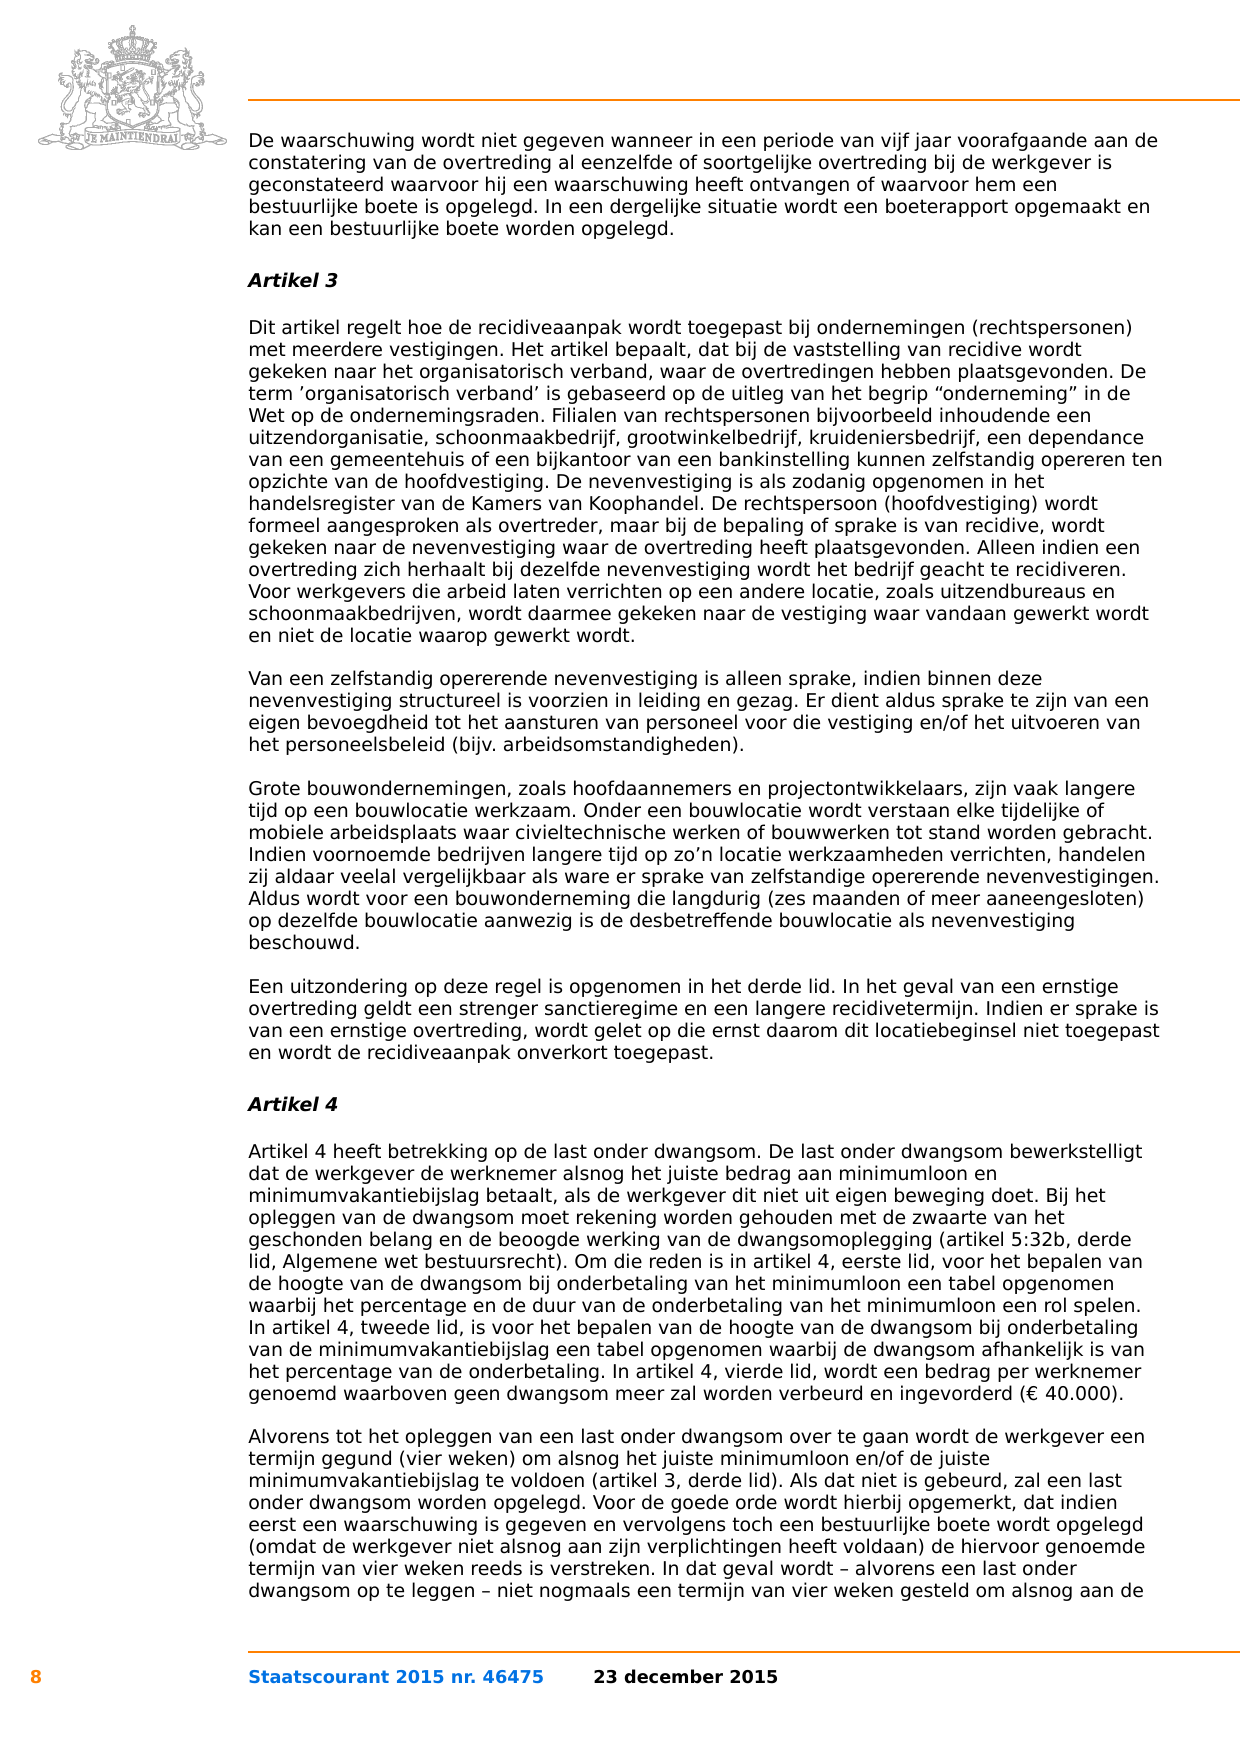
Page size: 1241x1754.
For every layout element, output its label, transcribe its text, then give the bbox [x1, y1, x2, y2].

picture [38, 25, 227, 150]
text Van een zelfstandig opererende nevenvestiging is alleen sprake, indien binnen deze nevenvestiging structureel is voorzien in leiding en gezag. Er dient aldus sprake te zijn van een eigen bevoegdheid tot het aansturen van personeel voor die vestiging en/of het uitvoeren van het personeelsbeleid (bijv. arbeidsomstandigheden). [248, 668, 1163, 756]
subtitle Artikel 3 [248, 270, 1163, 292]
text Een uitzondering op deze regel is opgenomen in het derde lid. In het geval van een ernstige overtreding geldt een strenger sanctieregime en een langere recidivetermijn. Indien er sprake is van een ernstige overtreding, wordt gelet op die ernst daarom dit locatiebeginsel niet toegepast en wordt de recidiveaanpak onverkort toegepast. [248, 976, 1163, 1064]
text Grote bouwondernemingen, zoals hoofdaannemers en projectontwikkelaars, zijn vaak langere tijd op een bouwlocatie werkzaam. Onder een bouwlocatie wordt verstaan elke tijdelijke of mobiele arbeidsplaats waar civieltechnische werken of bouwwerken tot stand worden gebracht. Indien voornoemde bedrijven langere tijd op zo’n locatie werkzaamheden verrichten, handelen zij aldaar veelal vergelijkbaar als ware er sprake van zelfstandige opererende nevenvestigingen. Aldus wordt voor een bouwonderneming die langdurig (zes maanden of meer aaneengesloten) op dezelfde bouwlocatie aanwezig is de desbetreffende bouwlocatie als nevenvestiging beschouwd. [248, 778, 1163, 954]
text Artikel 4 heeft betrekking op de last onder dwangsom. De last onder dwangsom bewerkstelligt dat de werkgever de werknemer alsnog het juiste bedrag aan minimumloon en minimumvakantiebijslag betaalt, als de werkgever dit niet uit eigen beweging doet. Bij het opleggen van de dwangsom moet rekening worden gehouden met de zwaarte van het geschonden belang en de beoogde werking van de dwangsomoplegging (artikel 5:32b, derde lid, Algemene wet bestuursrecht). Om die reden is in artikel 4, eerste lid, voor het bepalen van de hoogte van de dwangsom bij onderbetaling van het minimumloon een tabel opgenomen waarbij het percentage en de duur van de onderbetaling van het minimumloon een rol spelen. In artikel 4, tweede lid, is voor het bepalen van de hoogte van de dwangsom bij onderbetaling van de minimumvakantiebijslag een tabel opgenomen waarbij de dwangsom afhankelijk is van het percentage van de onderbetaling. In artikel 4, vierde lid, wordt een bedrag per werknemer genoemd waarboven geen dwangsom meer zal worden verbeurd en ingevorderd (€ 40.000). [248, 1141, 1163, 1404]
text Dit artikel regelt hoe de recidiveaanpak wordt toegepast bij ondernemingen (rechtspersonen) met meerdere vestigingen. Het artikel bepaalt, dat bij de vaststelling van recidive wordt gekeken naar het organisatorisch verband, waar de overtredingen hebben plaatsgevonden. De term ’organisatorisch verband’ is gebaseerd op de uitleg van het begrip “onderneming” in de Wet op de ondernemingsraden. Filialen van rechtspersonen bijvoorbeeld inhoudende een uitzendorganisatie, schoonmaakbedrijf, grootwinkelbedrijf, kruideniersbedrijf, een dependance van een gemeentehuis of een bijkantoor van een bankinstelling kunnen zelfstandig opereren ten opzichte van de hoofdvestiging. De nevenvestiging is als zodanig opgenomen in het handelsregister van de Kamers van Koophandel. De rechtspersoon (hoofdvestiging) wordt formeel aangesproken als overtreder, maar bij de bepaling of sprake is van recidive, wordt gekeken naar de nevenvestiging waar de overtreding heeft plaatsgevonden. Alleen indien een overtreding zich herhaalt bij dezelfde nevenvestiging wordt het bedrijf geacht te recidiveren. Voor werkgevers die arbeid laten verrichten op een andere locatie, zoals uitzendbureaus en schoonmaakbedrijven, wordt daarmee gekeken naar de vestiging waar vandaan gewerkt wordt en niet de locatie waarop gewerkt wordt. [248, 317, 1163, 646]
text De waarschuwing wordt niet gegeven wanneer in een periode van vijf jaar voorafgaande aan de constatering van de overtreding al eenzelfde of soortgelijke overtreding bij de werkgever is geconstateerd waarvoor hij een waarschuwing heeft ontvangen of waarvoor hem een bestuurlijke boete is opgelegd. In een dergelijke situatie wordt een boeterapport opgemaakt en kan een bestuurlijke boete worden opgelegd. [248, 130, 1163, 240]
text Alvorens tot het opleggen van een last onder dwangsom over te gaan wordt de werkgever een termijn gegund (vier weken) om alsnog het juiste minimumloon en/of de juiste minimumvakantiebijslag te voldoen (artikel 3, derde lid). Als dat niet is gebeurd, zal een last onder dwangsom worden opgelegd. Voor de goede orde wordt hierbij opgemerkt, dat indien eerst een waarschuwing is gegeven en vervolgens toch een bestuurlijke boete wordt opgelegd (omdat de werkgever niet alsnog aan zijn verplichtingen heeft voldaan) de hiervoor genoemde termijn van vier weken reeds is verstreken. In dat geval wordt – alvorens een last onder dwangsom op te leggen – niet nogmaals een termijn van vier weken gesteld om alsnog aan de [248, 1426, 1163, 1602]
subtitle Artikel 4 [248, 1094, 1163, 1116]
